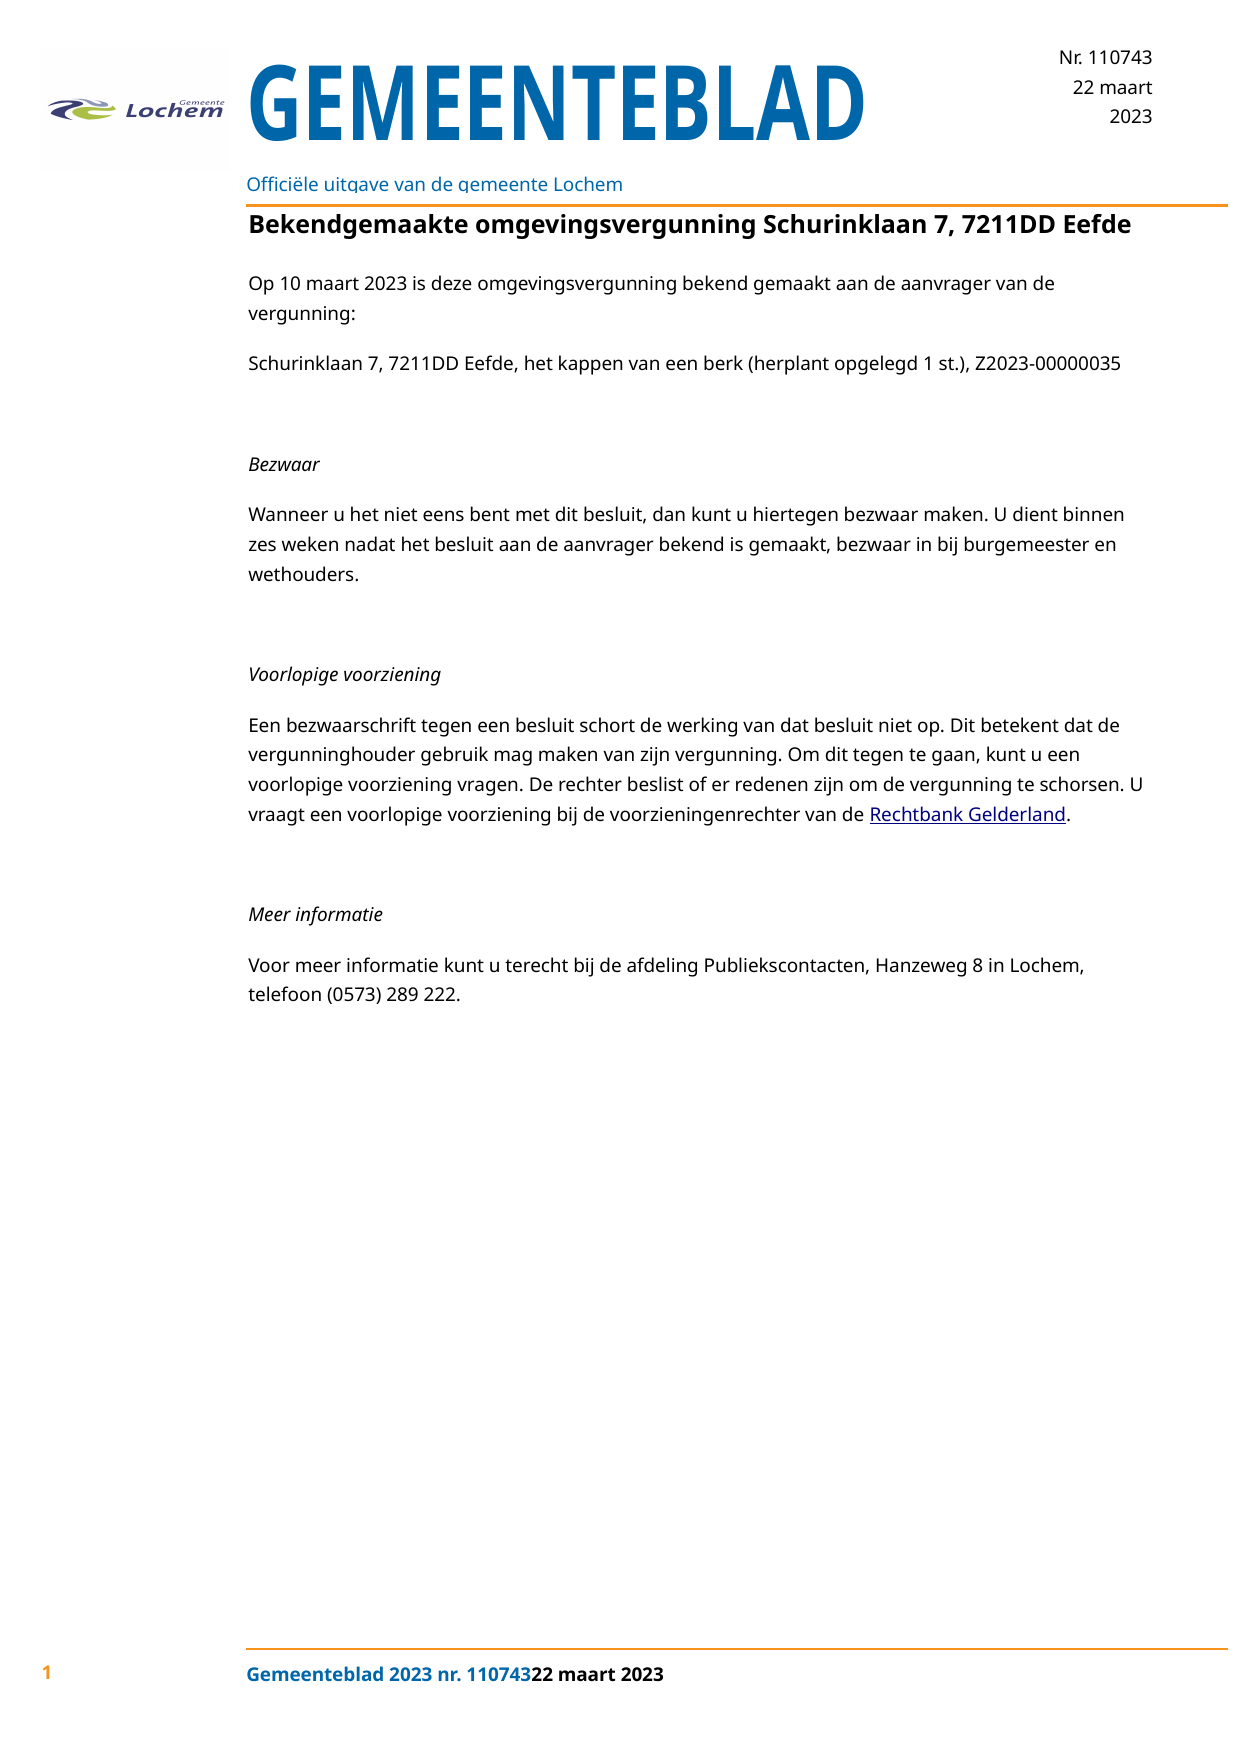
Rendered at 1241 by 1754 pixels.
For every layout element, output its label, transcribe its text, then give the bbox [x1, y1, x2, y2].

text Een bezwaarschrift tegen een besluit schort de werking van dat besluit niet op. Dit betekent dat de vergunninghouder gebruik mag maken van zijn vergunning. Om dit tegen te gaan, kunt u een voorlopige voorziening vragen. De rechter beslist of er redenen zijn om de vergunning te schorsen. U vraagt een voorlopige voorziening bij de voorzieningenrechter van de Rechtbank Gelderland. [248, 712, 1152, 826]
text Bekendgemaakte omgevingsvergunning Schurinklaan 7, 7211DD Eefde [248, 207, 1152, 241]
text Meer informatie [248, 902, 1152, 927]
text Schurinklaan 7, 7211DD Eefde, het kappen van een berk (herplant opgelegd 1 st.), Z2023-00000035 [248, 350, 1152, 376]
text Bezwaar [248, 451, 1152, 477]
text Voor meer informatie kunt u terecht bij de afdeling Publiekscontacten, Hanzeweg 8 in Lochem, telefoon (0573) 289 222. [248, 952, 1152, 1007]
text Wanneer u het niet eens bent met dit besluit, dan kunt u hiertegen bezwaar maken. U dient binnen zes weken nadat het besluit aan de aanvrager bekend is gemaakt, bezwaar in bij burgemeester en wethouders. [248, 502, 1152, 586]
text Op 10 maart 2023 is deze omgevingsvergunning bekend gemaakt aan de aanvrager van de vergunning: [248, 270, 1152, 326]
text Voorlopige voorziening [248, 662, 1152, 687]
picture [41, 47, 231, 172]
